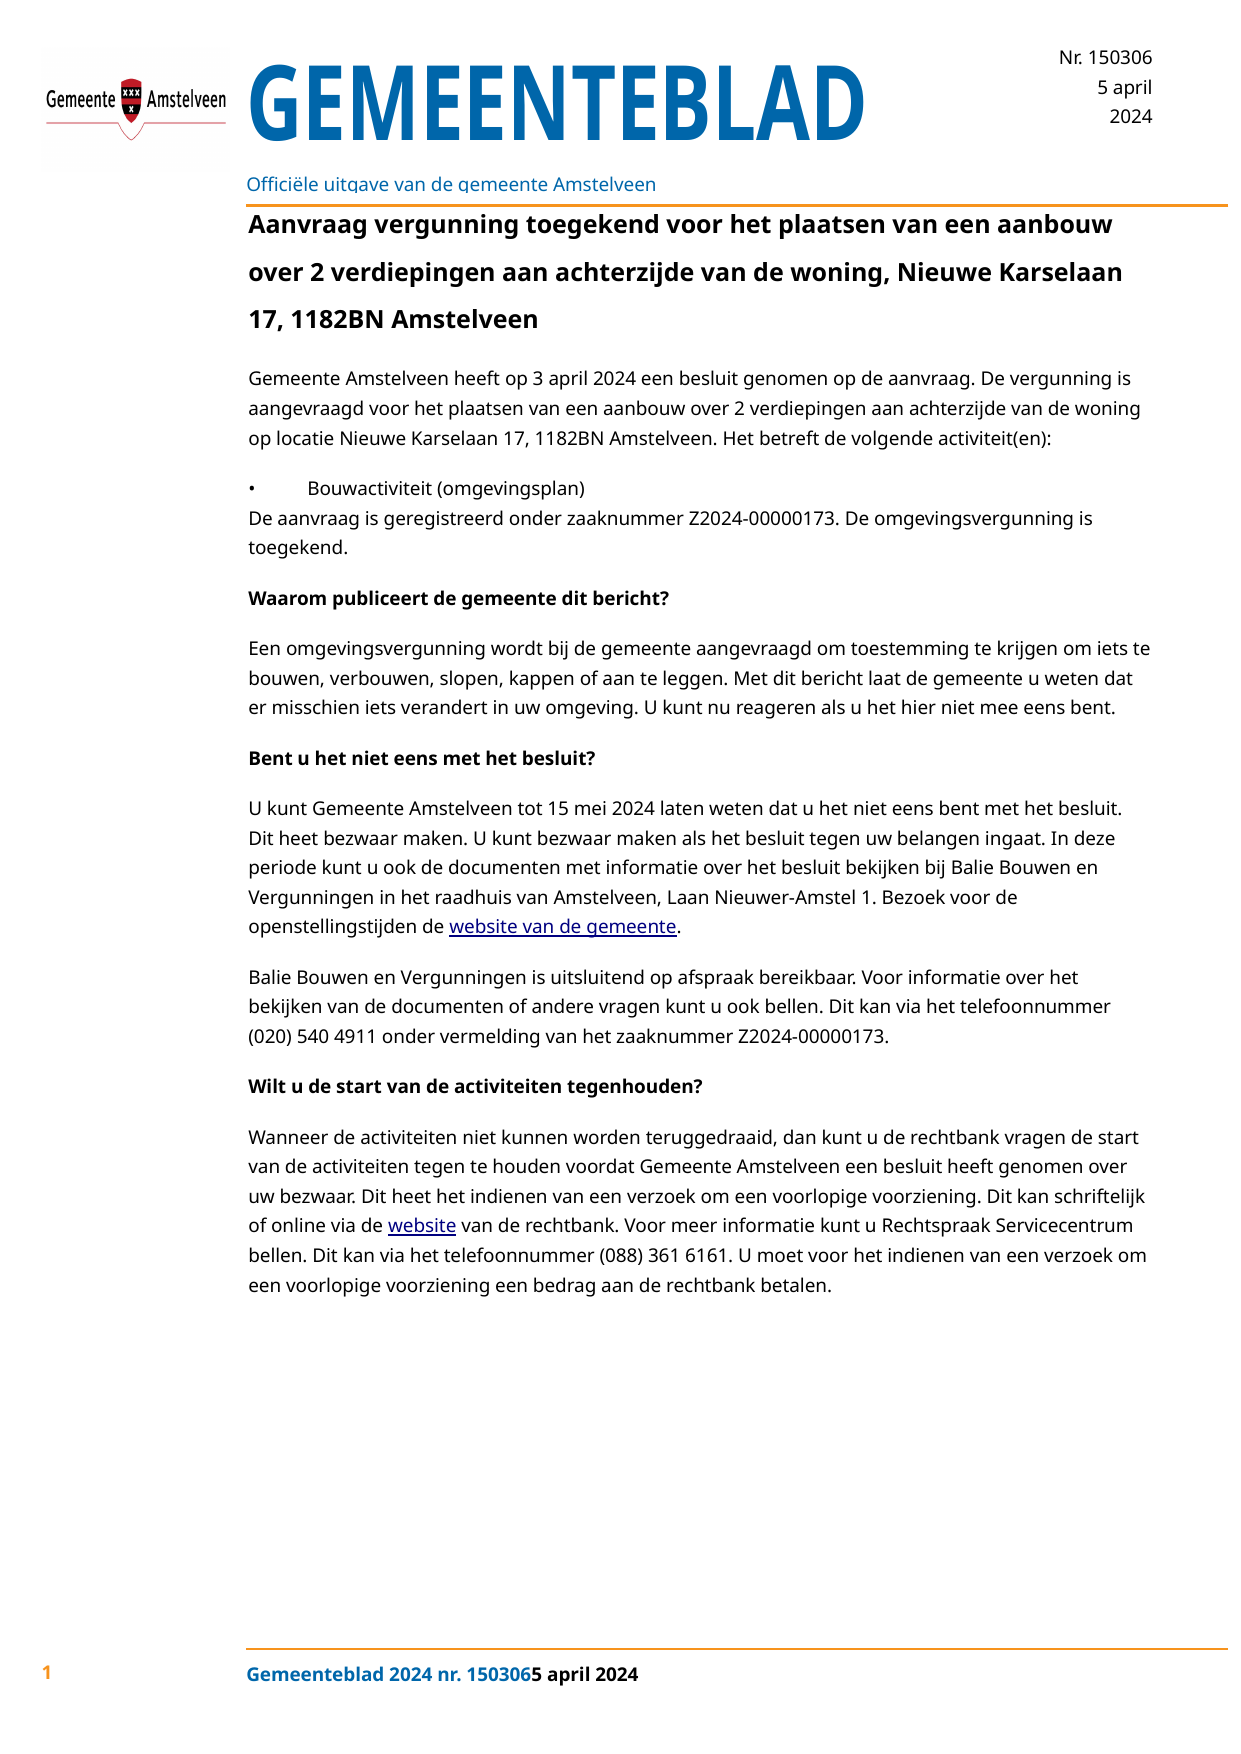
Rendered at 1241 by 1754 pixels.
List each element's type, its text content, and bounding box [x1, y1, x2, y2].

text Bent u het niet eens met het besluit? [248, 745, 1152, 770]
text De aanvraag is geregistreerd onder zaaknummer Z2024-00000173. De omgevingsvergunning is toegekend. [248, 505, 1152, 560]
list Bouwactiviteit (omgevingsplan) [248, 475, 1152, 501]
text Wilt u de start van de activiteiten tegenhouden? [248, 1073, 1152, 1099]
text Wanneer de activiteiten niet kunnen worden teruggedraaid, dan kunt u de rechtbank vragen de start van de activiteiten tegen te houden voordat Gemeente Amstelveen een besluit heeft genomen over uw bezwaar. Dit heet het indienen van een verzoek om een voorlopige voorziening. Dit kan schriftelijk of online via de website van de rechtbank. Voor meer informatie kunt u Rechtspraak Servicecentrum bellen. Dit kan via het telefoonnummer (088) 361 6161. U moet voor het indienen van een verzoek om een voorlopige voorziening een bedrag aan de rechtbank betalen. [248, 1124, 1152, 1297]
text Waarom publiceert de gemeente dit bericht? [248, 585, 1152, 610]
text Een omgevingsvergunning wordt bij de gemeente aangevraagd om toestemming te krijgen om iets te bouwen, verbouwen, slopen, kappen of aan te leggen. Met dit bericht laat de gemeente u weten dat er misschien iets verandert in uw omgeving. U kunt nu reageren als u het hier niet mee eens bent. [248, 635, 1152, 720]
text U kunt Gemeente Amstelveen tot 15 mei 2024 laten weten dat u het niet eens bent met het besluit. Dit heet bezwaar maken. U kunt bezwaar maken als het besluit tegen uw belangen ingaat. In deze periode kunt u ook de documenten met informatie over het besluit bekijken bij Balie Bouwen en Vergunningen in het raadhuis van Amstelveen, Laan Nieuwer-Amstel 1. Bezoek voor de openstellingstijden de website van de gemeente. [248, 795, 1152, 939]
picture [41, 47, 231, 172]
text Aanvraag vergunning toegekend voor het plaatsen van een aanbouw over 2 verdiepingen aan achterzijde van de woning, Nieuwe Karselaan 17, 1182BN Amstelveen [248, 207, 1152, 336]
text Balie Bouwen en Vergunningen is uitsluitend op afspraak bereikbaar. Voor informatie over het bekijken van de documenten of andere vragen kunt u ook bellen. Dit kan via het telefoonnummer (020) 540 4911 onder vermelding van het zaaknummer Z2024-00000173. [248, 964, 1152, 1049]
text Gemeente Amstelveen heeft op 3 april 2024 een besluit genomen op de aanvraag. De vergunning is aangevraagd voor het plaatsen van een aanbouw over 2 verdiepingen aan achterzijde van de woning op locatie Nieuwe Karselaan 17, 1182BN Amstelveen. Het betreft de volgende activiteit(en): [248, 366, 1152, 450]
